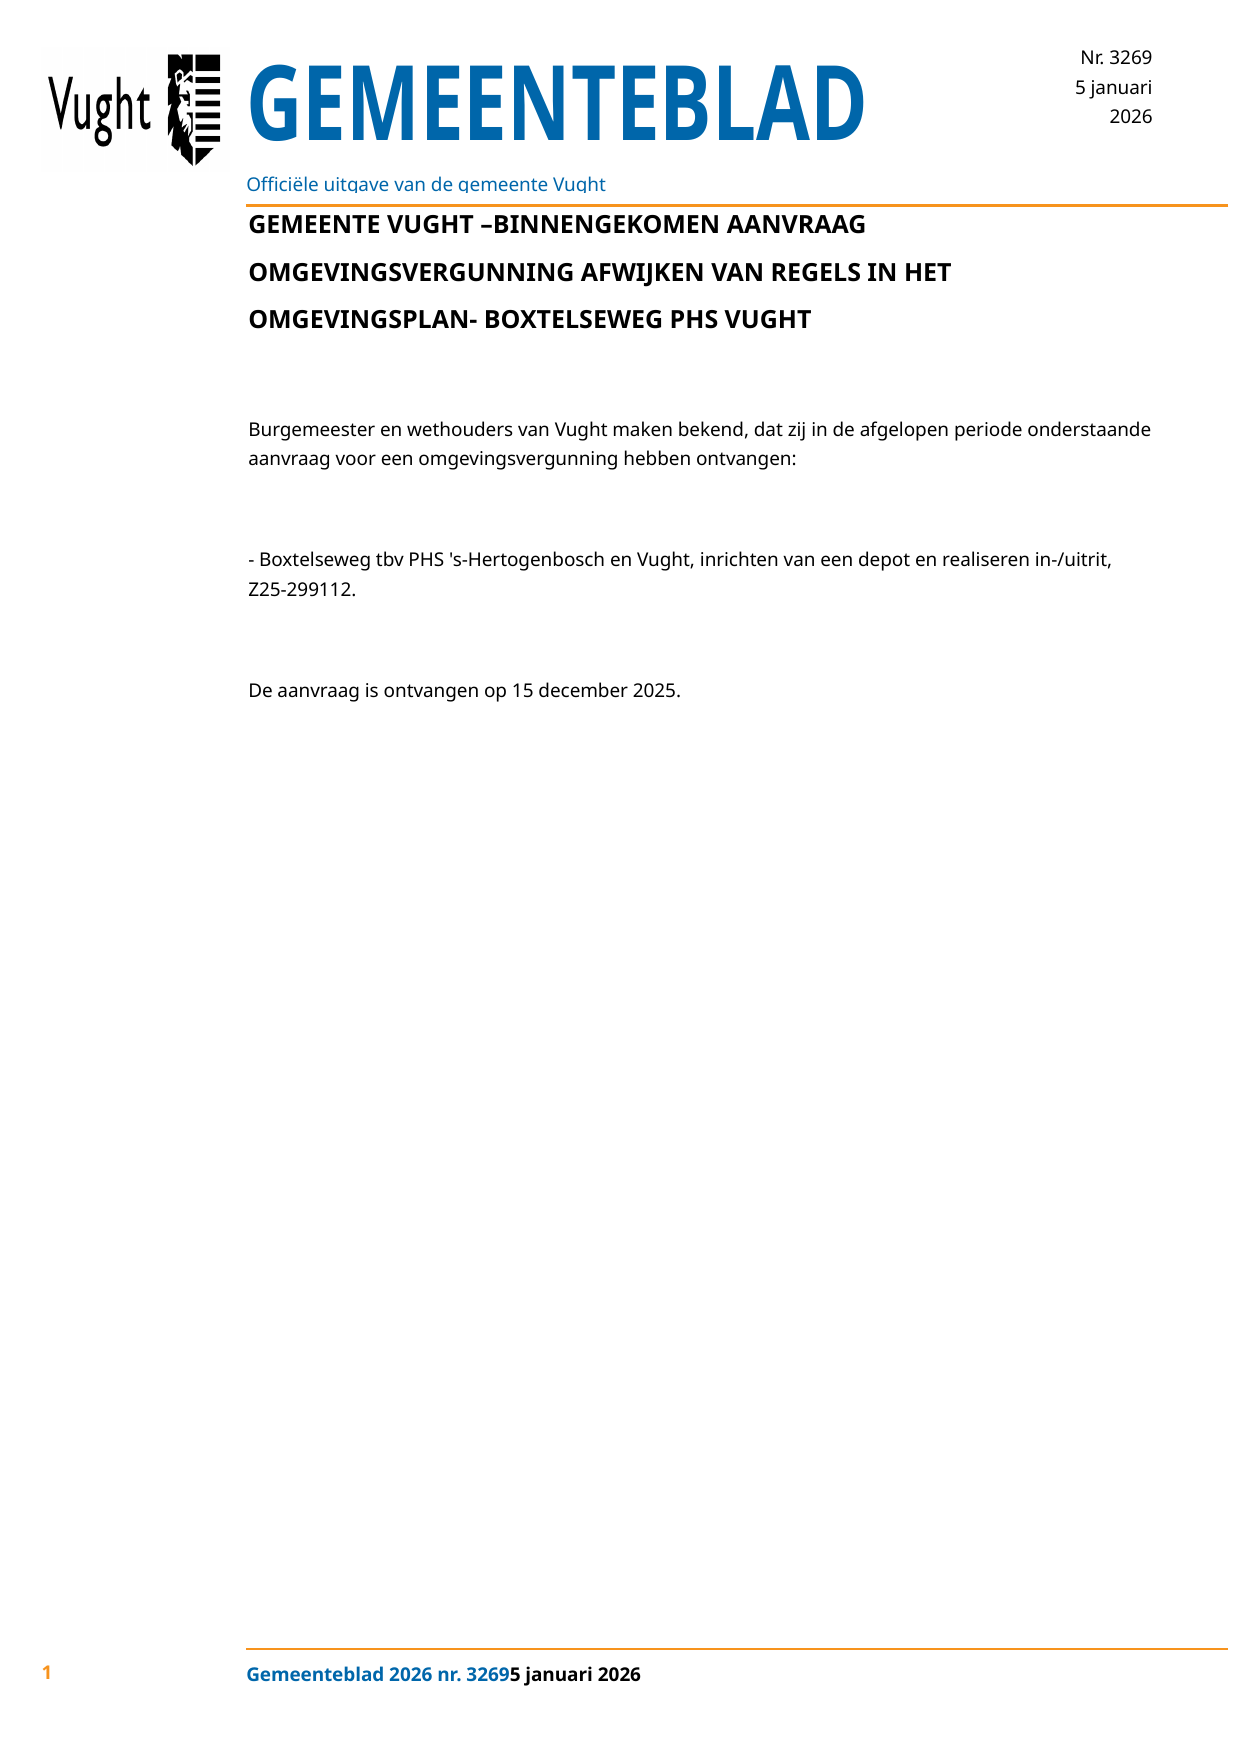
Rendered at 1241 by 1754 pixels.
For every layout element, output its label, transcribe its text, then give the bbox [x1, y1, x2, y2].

text Burgemeester en wethouders van Vught maken bekend, dat zij in de afgelopen periode onderstaande aanvraag voor een omgevingsvergunning hebben ontvangen: [248, 416, 1152, 471]
text - Boxtelseweg tbv PHS 's-Hertogenbosch en Vught, inrichten van een depot en realiseren in-/uitrit, Z25-299112. [248, 546, 1152, 602]
text GEMEENTE VUGHT –BINNENGEKOMEN AANVRAAG OMGEVINGSVERGUNNING AFWIJKEN VAN REGELS IN HET OMGEVINGSPLAN- BOXTELSEWEG PHS VUGHT [248, 207, 1152, 336]
picture [41, 47, 231, 172]
text De aanvraag is ontvangen op 15 december 2025. [248, 677, 1152, 702]
